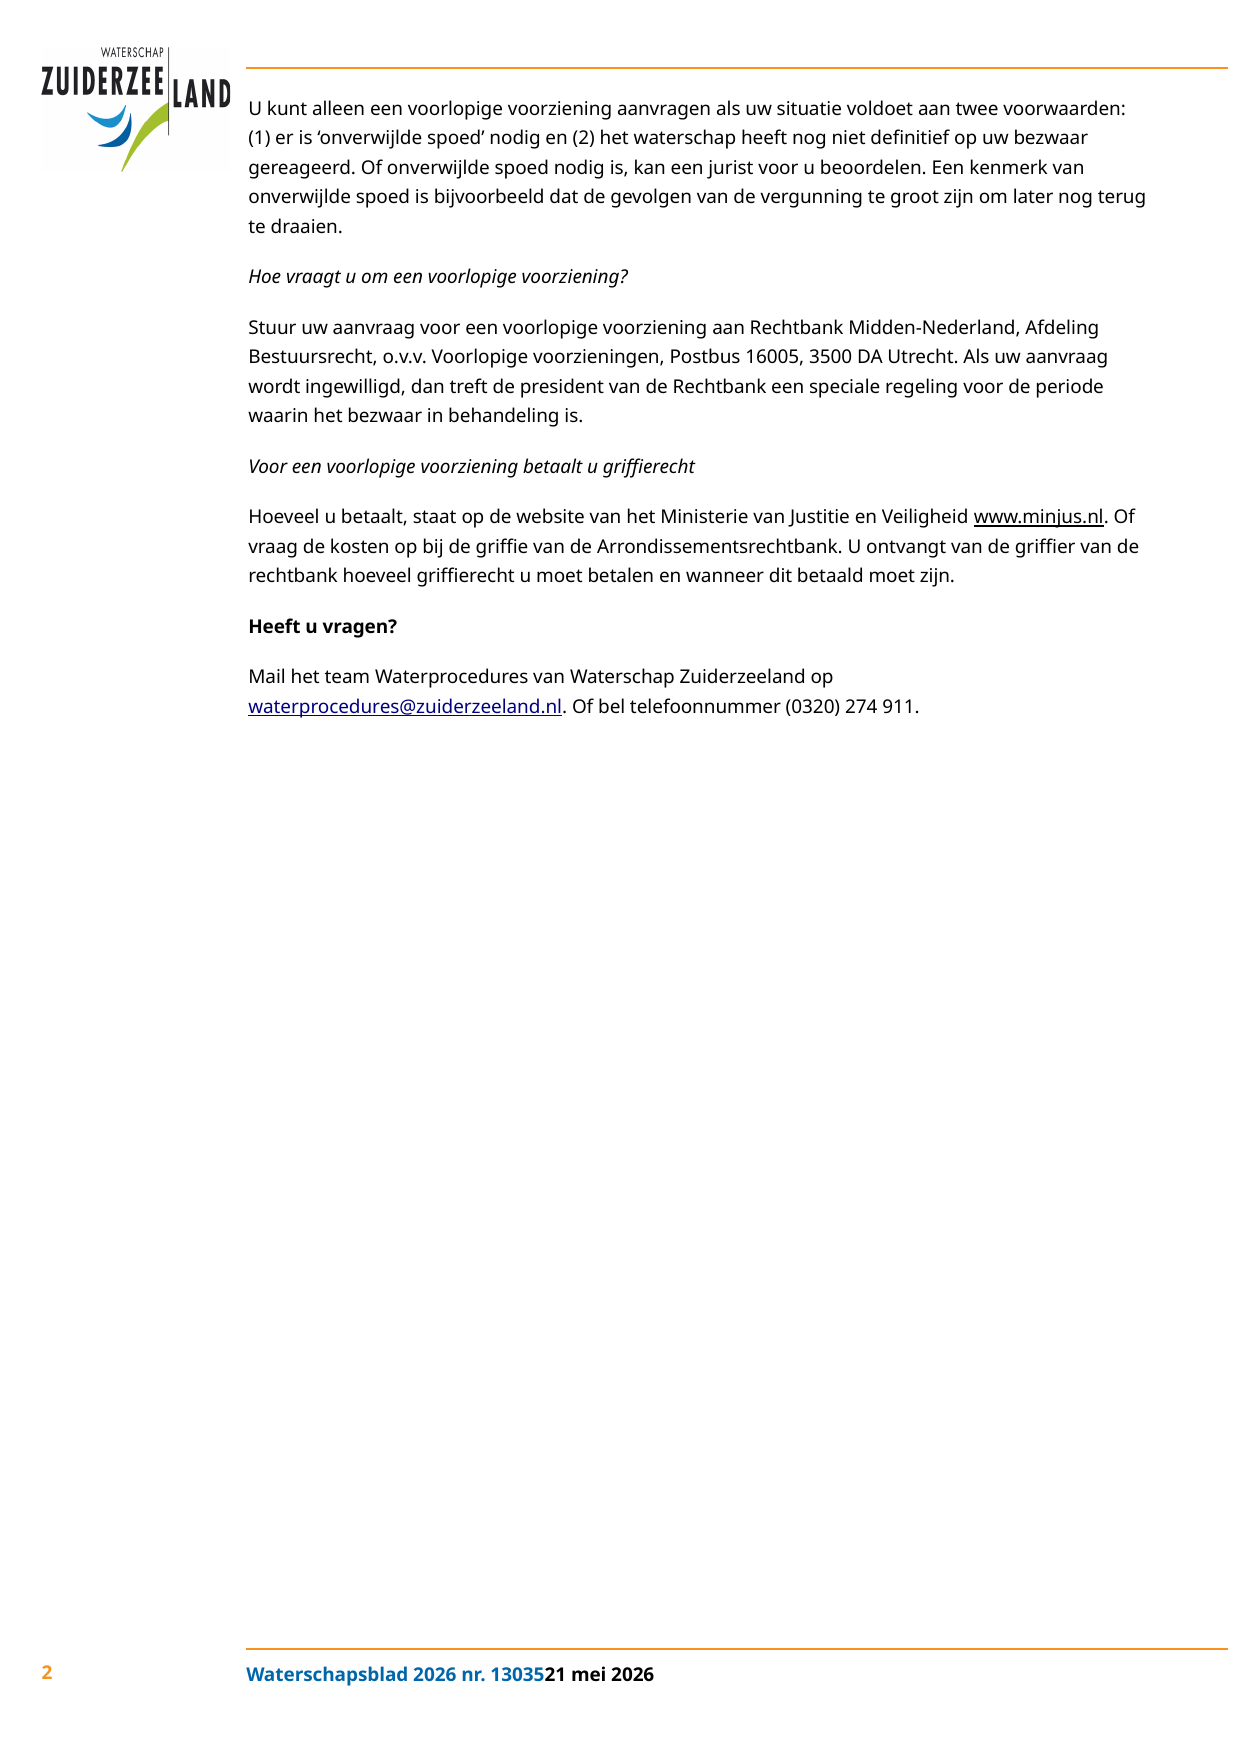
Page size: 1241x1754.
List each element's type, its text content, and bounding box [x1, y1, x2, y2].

text Mail het team Waterprocedures van Waterschap Zuiderzeeland op waterprocedures@zuiderzeeland.nl. Of bel telefoonnummer (0320) 274 911. [248, 663, 1152, 719]
text Stuur uw aanvraag voor een voorlopige voorziening aan Rechtbank Midden-Nederland, Afdeling Bestuursrecht, o.v.v. Voorlopige voorzieningen, Postbus 16005, 3500 DA Utrecht. Als uw aanvraag wordt ingewilligd, dan treft de president van de Rechtbank een speciale regeling voor de periode waarin het bezwaar in behandeling is. [248, 314, 1152, 428]
text U kunt alleen een voorlopige voorziening aanvragen als uw situatie voldoet aan twee voorwaarden: (1) er is ‘onverwijlde spoed’ nodig en (2) het waterschap heeft nog niet definitief op uw bezwaar gereageerd. Of onverwijlde spoed nodig is, kan een jurist voor u beoordelen. Een kenmerk van onverwijlde spoed is bijvoorbeeld dat de gevolgen van de vergunning te groot zijn om later nog terug te draaien. [248, 95, 1152, 239]
text Hoeveel u betaalt, staat op de website van het Ministerie van Justitie en Veiligheid www.minjus.nl. Of vraag de kosten op bij de griffie van de Arrondissementsrechtbank. U ontvangt van de griffier van de rechtbank hoeveel griffierecht u moet betalen en wanneer dit betaald moet zijn. [248, 503, 1152, 588]
text Voor een voorlopige voorziening betaalt u griffierecht [248, 453, 1152, 479]
picture [41, 47, 231, 172]
text Hoe vraagt u om een voorlopige voorziening? [248, 263, 1152, 289]
text Heeft u vragen? [248, 613, 1152, 639]
